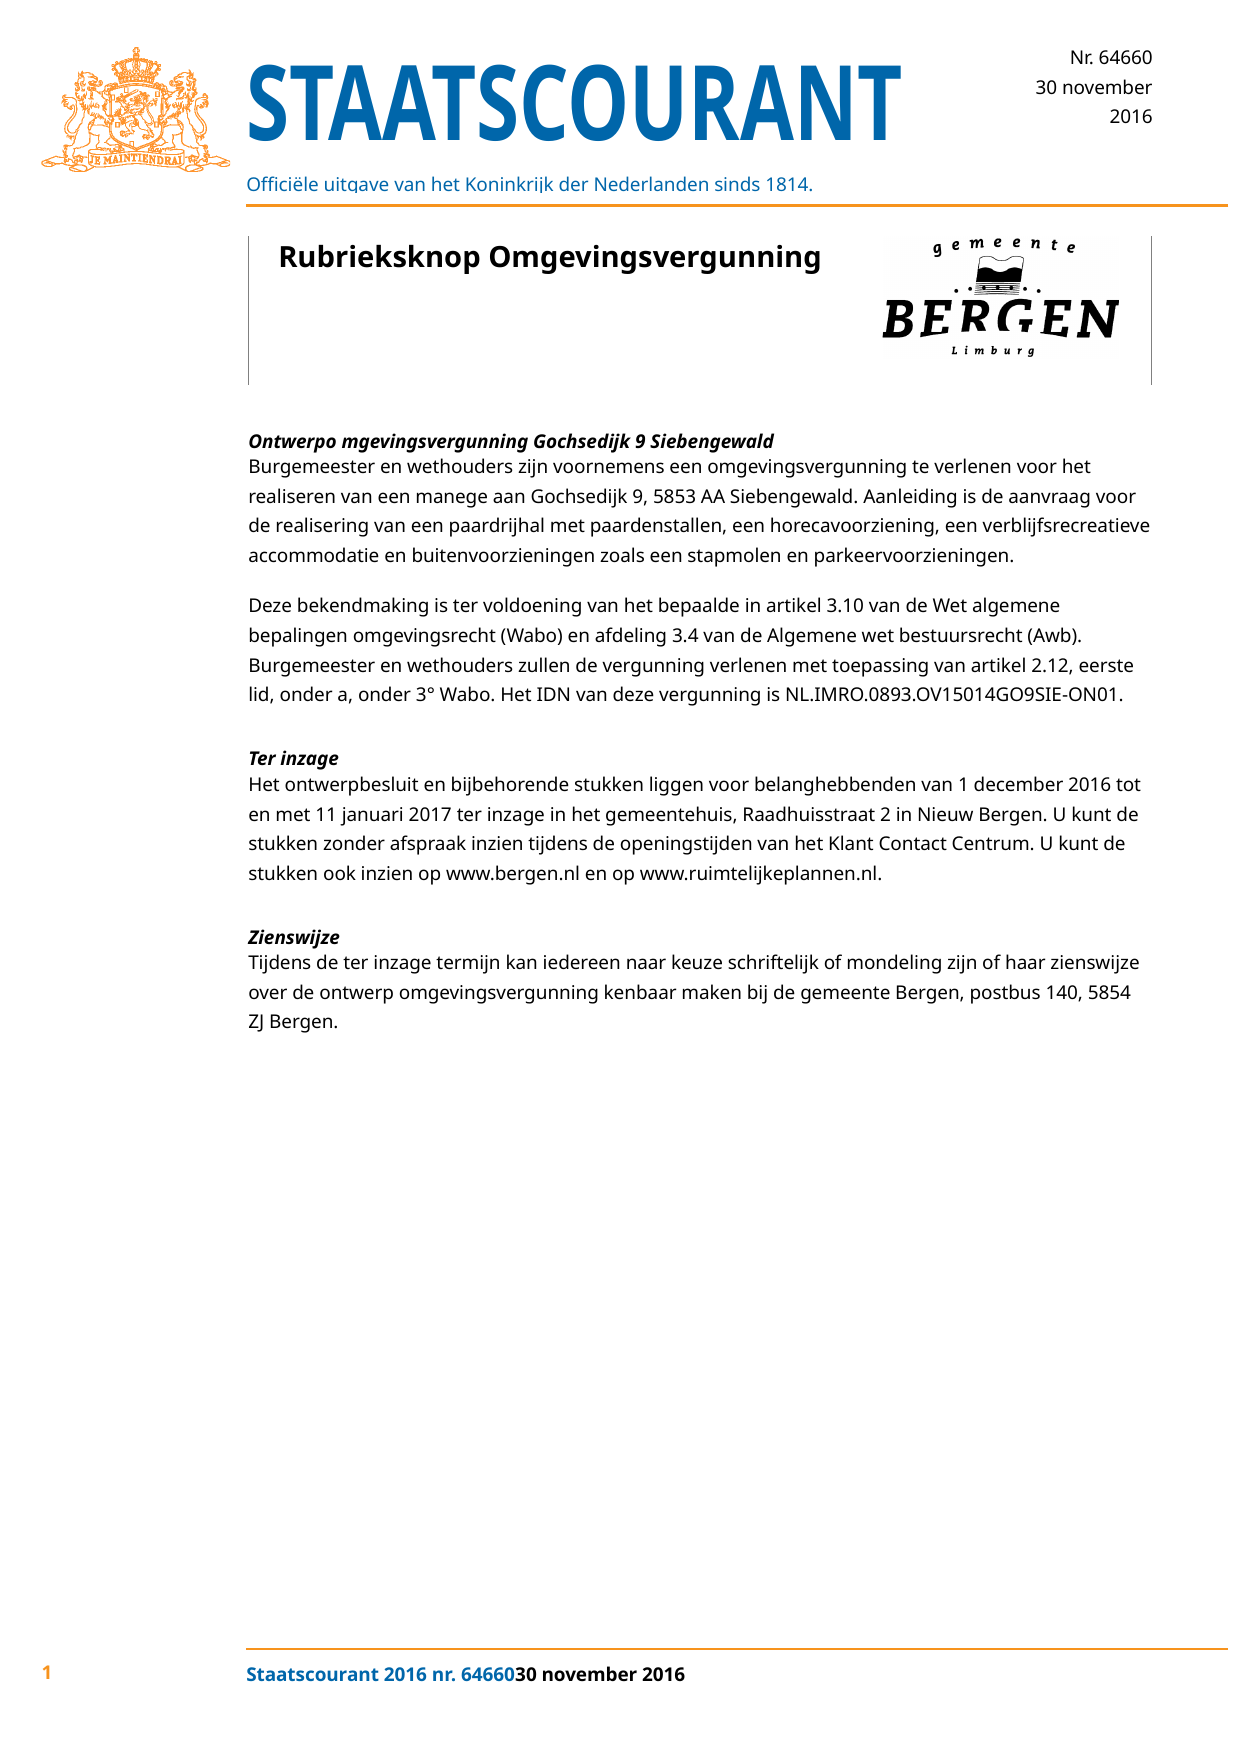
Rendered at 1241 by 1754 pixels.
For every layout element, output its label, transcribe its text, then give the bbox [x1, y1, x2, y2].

text Zienswijze [248, 924, 1152, 949]
text Ontwerpo mgevingsvergunning Gochsedijk 9 Siebengewald [248, 428, 1152, 453]
table_header [850, 236, 1151, 385]
text Burgemeester en wethouders zijn voornemens een omgevingsvergunning te verlenen voor het realiseren van een manege aan Gochsedijk 9, 5853 AA Siebengewald. Aanleiding is de aanvraag voor de realisering van een paardrijhal met paardenstallen, een horecavoorziening, een verblijfsrecreatieve accommodatie en buitenvoorzieningen zoals een stapmolen en parkeervoorzieningen. [248, 453, 1152, 568]
picture [41, 47, 231, 172]
table_header Rubrieksknop Omgevingsvergunning [249, 236, 850, 385]
text Deze bekendmaking is ter voldoening van het bepaalde in artikel 3.10 van de Wet algemene bepalingen omgevingsrecht (Wabo) en afdeling 3.4 van de Algemene wet bestuursrecht (Awb). Burgemeester en wethouders zullen de vergunning verlenen met toepassing van artikel 2.12, eerste lid, onder a, onder 3° Wabo. Het IDN van deze vergunning is NL.IMRO.0893.OV15014GO9SIE-ON01. [248, 593, 1152, 707]
picture [882, 236, 1119, 359]
text Ter inzage [248, 745, 1152, 771]
text Tijdens de ter inzage termijn kan iedereen naar keuze schriftelijk of mondeling zijn of haar zienswijze over de ontwerp omgevingsvergunning kenbaar maken bij de gemeente Bergen, postbus 140, 5854 ZJ Bergen. [248, 949, 1152, 1034]
text Het ontwerpbesluit en bijbehorende stukken liggen voor belanghebbenden van 1 december 2016 tot en met 11 januari 2017 ter inzage in het gemeentehuis, Raadhuisstraat 2 in Nieuw Bergen. U kunt de stukken zonder afspraak inzien tijdens de openingstijden van het Klant Contact Centrum. U kunt de stukken ook inzien op www.bergen.nl en op www.ruimtelijkeplannen.nl. [248, 771, 1152, 886]
